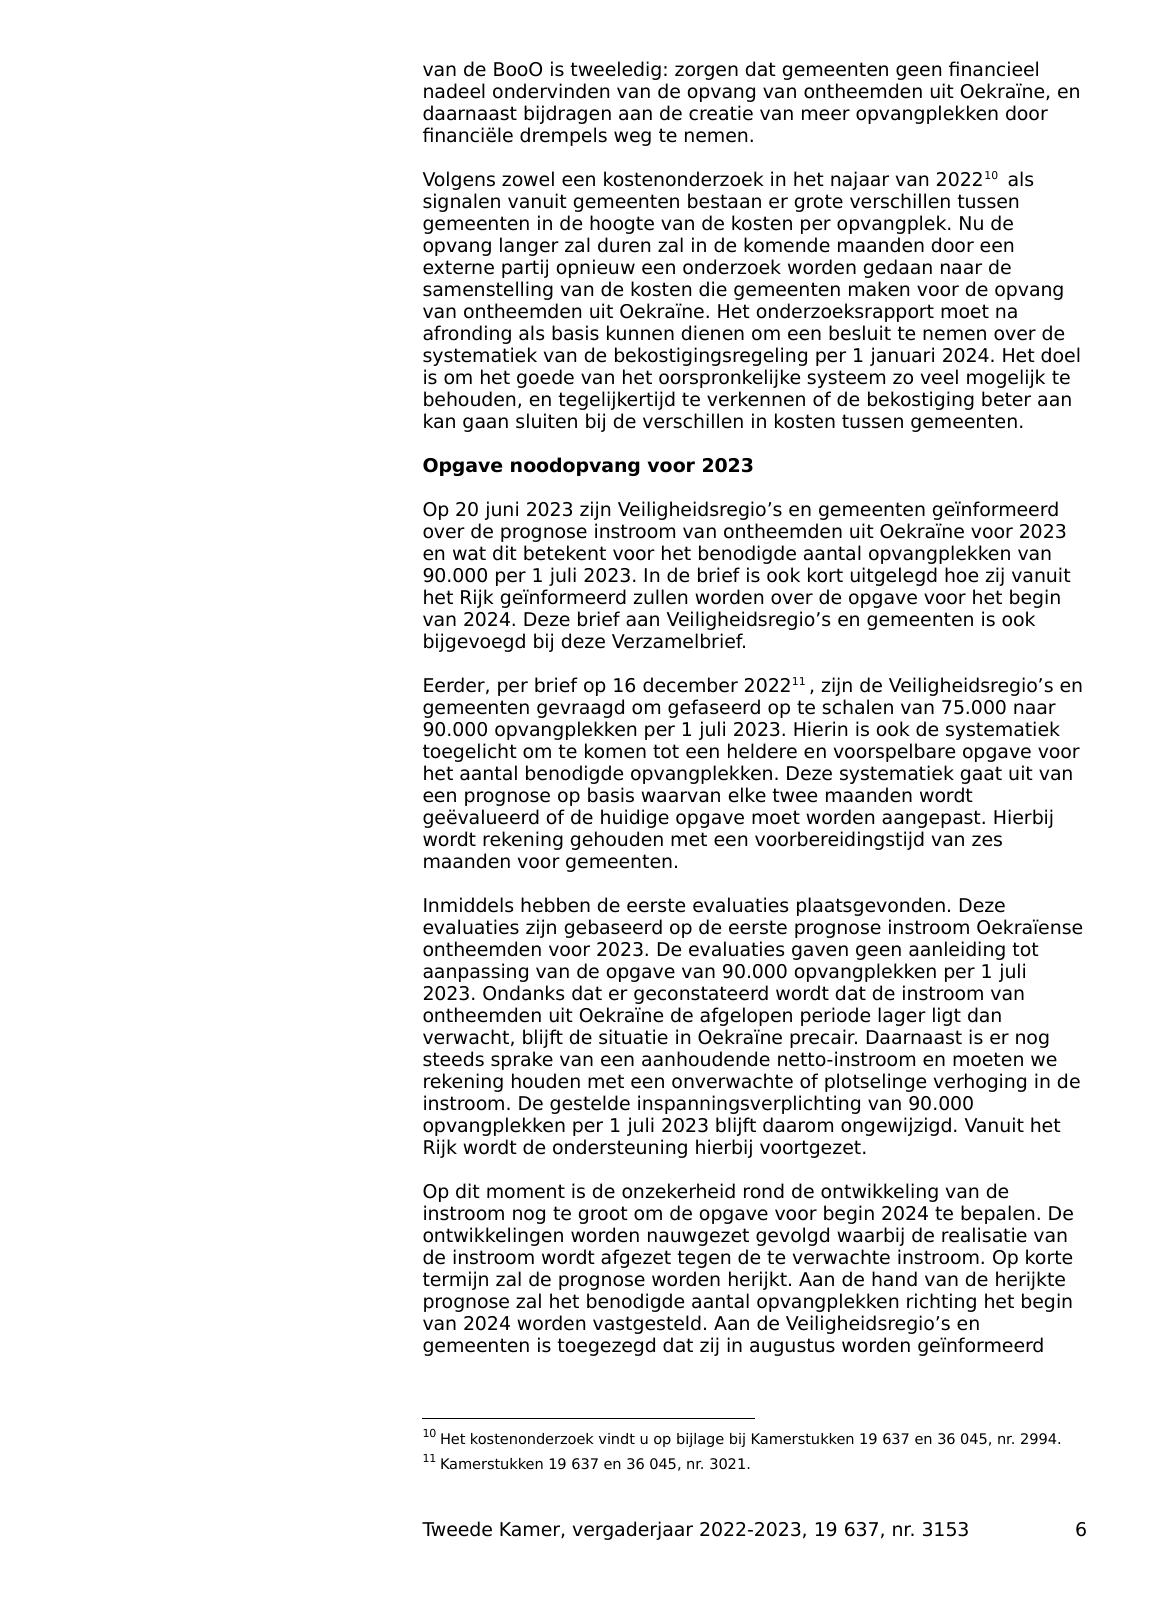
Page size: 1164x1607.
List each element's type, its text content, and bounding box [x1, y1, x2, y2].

text Op dit moment is de onzekerheid rond de ontwikkeling van de instroom nog te groot om de opgave voor begin 2024 te bepalen. De ontwikkelingen worden nauwgezet gevolgd waarbij de realisatie van de instroom wordt afgezet tegen de te verwachte instroom. Op korte termijn zal de prognose worden herijkt. Aan de hand van de herijkte prognose zal het benodigde aantal opvangplekken richting het begin van 2024 worden vastgesteld. Aan de Veiligheidsregio’s en gemeenten is toegezegd dat zij in augustus worden geïnformeerd [422, 1181, 1087, 1357]
text van de BooO is tweeledig: zorgen dat gemeenten geen financieel nadeel ondervinden van de opvang van ontheemden uit Oekraïne, en daarnaast bijdragen aan de creatie van meer opvangplekken door financiële drempels weg te nemen. [422, 59, 1087, 147]
subtitle Opgave noodopvang voor 2023 [422, 455, 1087, 477]
text Eerder, per brief op 16 december 2022, zijn de Veiligheidsregio’s en gemeenten gevraagd om gefaseerd op te schalen van 75.000 naar 90.000 opvangplekken per 1 juli 2023. Hierin is ook de systematiek toegelicht om te komen tot een heldere en voorspelbare opgave voor het aantal benodigde opvangplekken. Deze systematiek gaat uit van een prognose op basis waarvan elke twee maanden wordt geëvalueerd of de huidige opgave moet worden aangepast. Hierbij wordt rekening gehouden met een voorbereidingstijd van zes maanden voor gemeenten. [422, 675, 1087, 873]
text Het kostenonderzoek vindt u op bijlage bij Kamerstukken 19 637 en 36 045, nr. 2994. [422, 1427, 1087, 1449]
text Inmiddels hebben de eerste evaluaties plaatsgevonden. Deze evaluaties zijn gebaseerd op de eerste prognose instroom Oekraïense ontheemden voor 2023. De evaluaties gaven geen aanleiding tot aanpassing van de opgave van 90.000 opvangplekken per 1 juli 2023. Ondanks dat er geconstateerd wordt dat de instroom van ontheemden uit Oekraïne de afgelopen periode lager ligt dan verwacht, blijft de situatie in Oekraïne precair. Daarnaast is er nog steeds sprake van een aanhoudende netto-instroom en moeten we rekening houden met een onverwachte of plotselinge verhoging in de instroom. De gestelde inspanningsverplichting van 90.000 opvangplekken per 1 juli 2023 blijft daarom ongewijzigd. Vanuit het Rijk wordt de ondersteuning hierbij voortgezet. [422, 895, 1087, 1159]
text Kamerstukken 19 637 en 36 045, nr. 3021. [422, 1452, 1087, 1474]
text Op 20 juni 2023 zijn Veiligheidsregio’s en gemeenten geïnformeerd over de prognose instroom van ontheemden uit Oekraïne voor 2023 en wat dit betekent voor het benodigde aantal opvangplekken van 90.000 per 1 juli 2023. In de brief is ook kort uitgelegd hoe zij vanuit het Rijk geïnformeerd zullen worden over de opgave voor het begin van 2024. Deze brief aan Veiligheidsregio’s en gemeenten is ook bijgevoegd bij deze Verzamelbrief. [422, 499, 1087, 653]
text Volgens zowel een kostenonderzoek in het najaar van 2022 als signalen vanuit gemeenten bestaan er grote verschillen tussen gemeenten in de hoogte van de kosten per opvangplek. Nu de opvang langer zal duren zal in de komende maanden door een externe partij opnieuw een onderzoek worden gedaan naar de samenstelling van de kosten die gemeenten maken voor de opvang van ontheemden uit Oekraïne. Het onderzoeksrapport moet na afronding als basis kunnen dienen om een besluit te nemen over de systematiek van de bekostigingsregeling per 1 januari 2024. Het doel is om het goede van het oorspronkelijke systeem zo veel mogelijk te behouden, en tegelijkertijd te verkennen of de bekostiging beter aan kan gaan sluiten bij de verschillen in kosten tussen gemeenten. [422, 169, 1087, 433]
